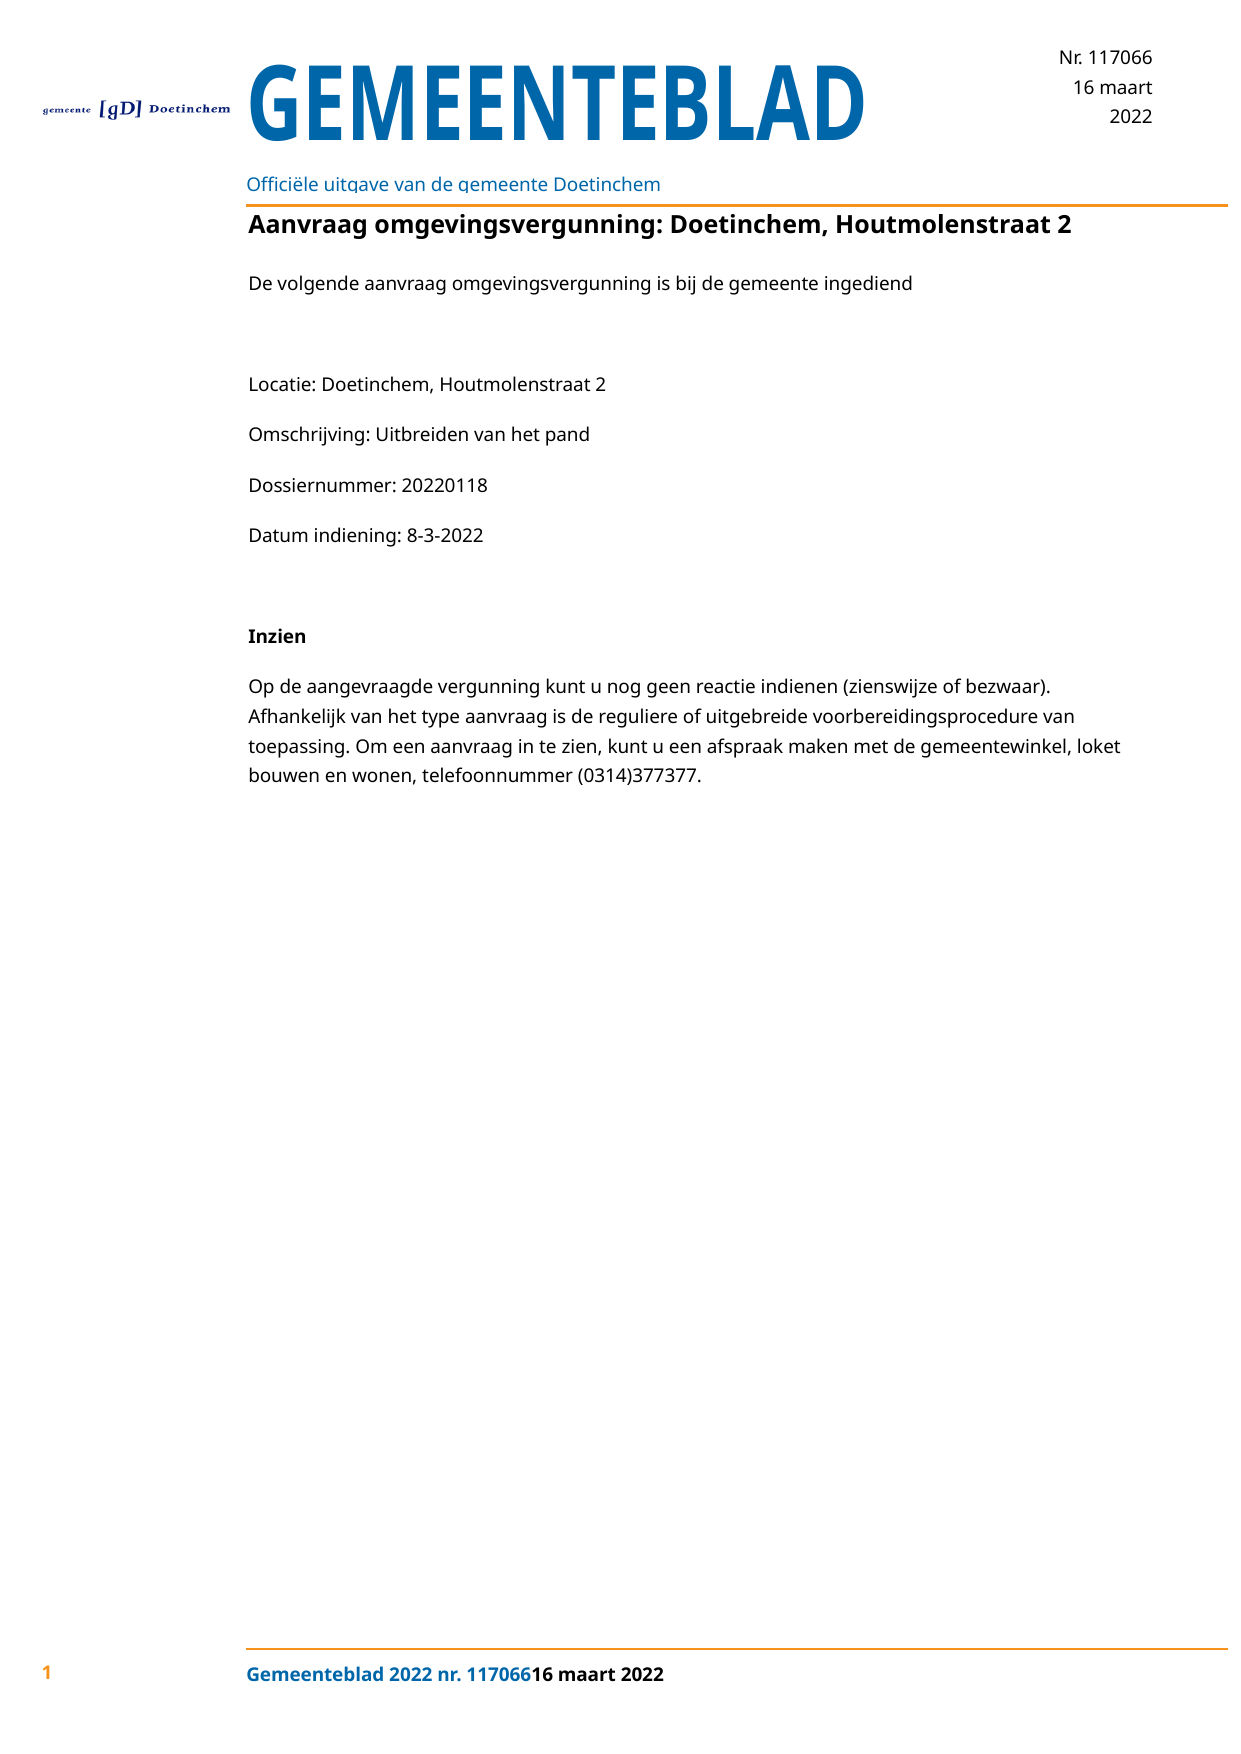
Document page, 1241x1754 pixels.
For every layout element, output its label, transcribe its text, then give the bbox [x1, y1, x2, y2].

picture [41, 47, 231, 172]
text Op de aangevraagde vergunning kunt u nog geen reactie indienen (zienswijze of bezwaar). Afhankelijk van het type aanvraag is de reguliere of uitgebreide voorbereidingsprocedure van toepassing. Om een aanvraag in te zien, kunt u een afspraak maken met de gemeentewinkel, loket bouwen en wonen, telefoonnummer (0314)377377. [248, 674, 1152, 788]
text Aanvraag omgevingsvergunning: Doetinchem, Houtmolenstraat 2 [248, 207, 1152, 241]
text Locatie: Doetinchem, Houtmolenstraat 2 [248, 371, 1152, 397]
text Omschrijving: Uitbreiden van het pand [248, 422, 1152, 447]
text Dossiernummer: 20220118 [248, 472, 1152, 498]
text Datum indiening: 8-3-2022 [248, 522, 1152, 548]
text De volgende aanvraag omgevingsvergunning is bij de gemeente ingediend [248, 270, 1152, 296]
text Inzien [248, 623, 1152, 649]
